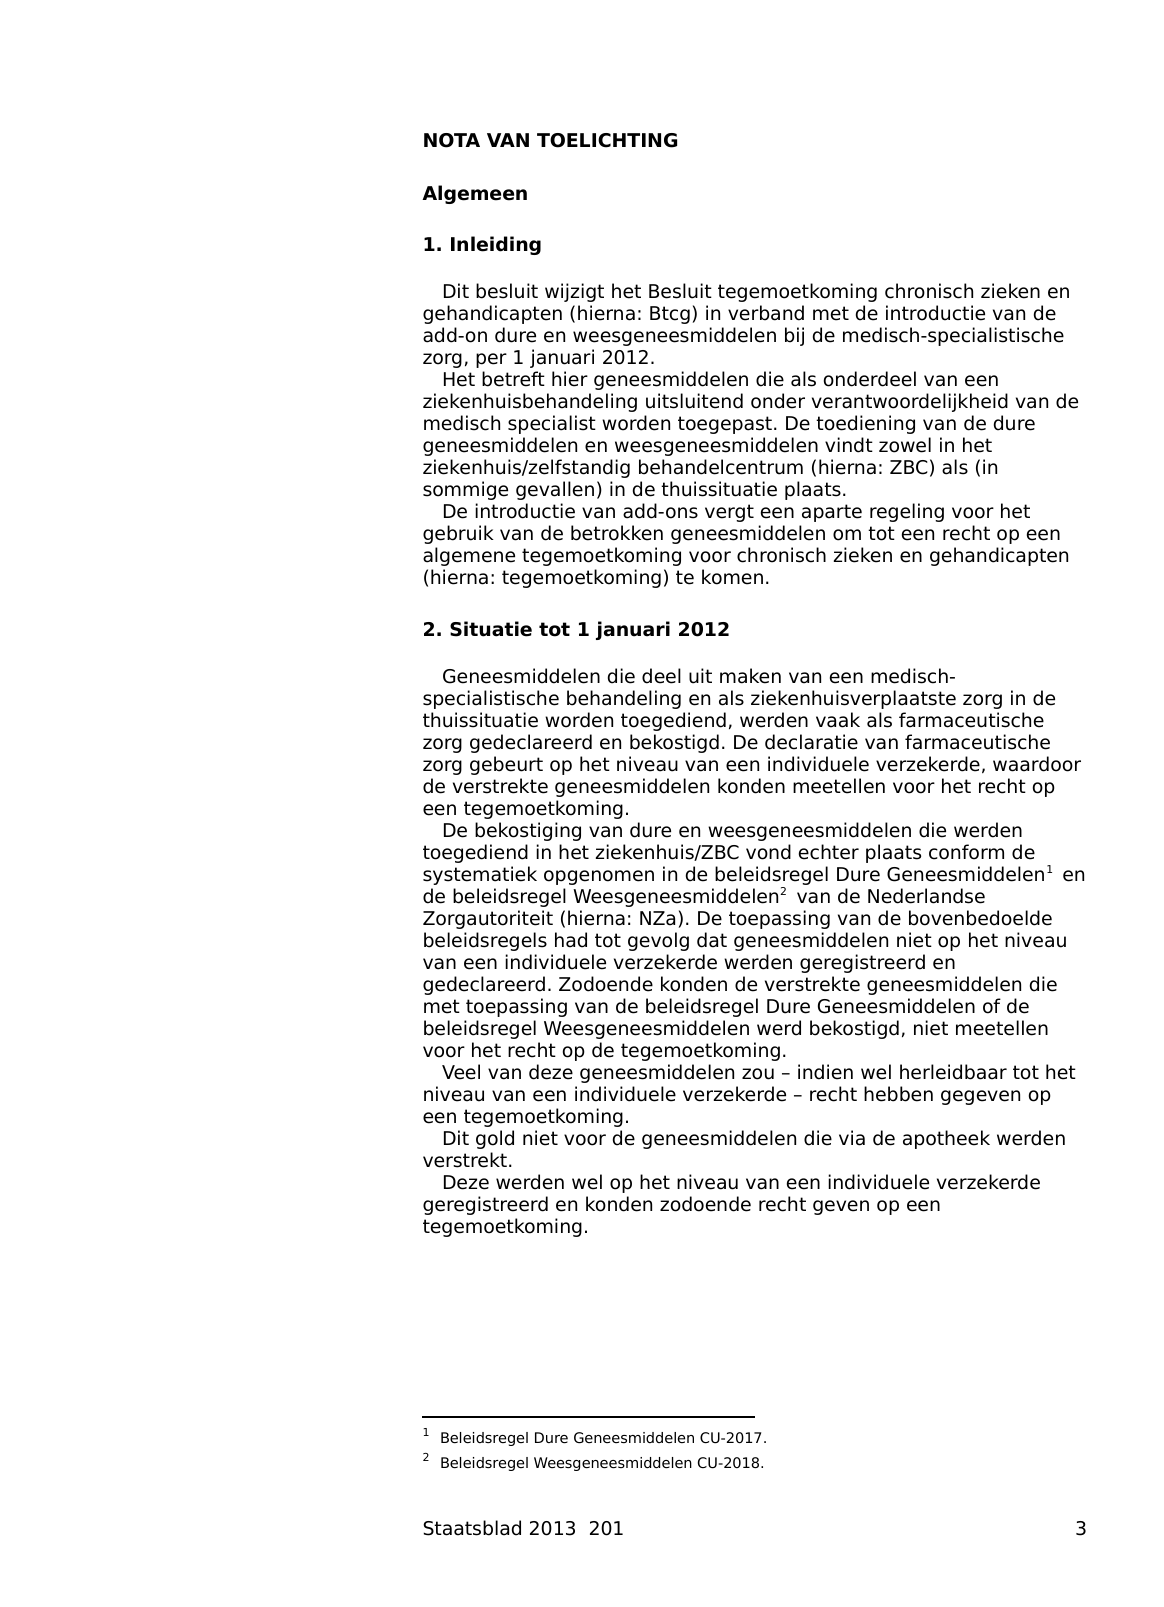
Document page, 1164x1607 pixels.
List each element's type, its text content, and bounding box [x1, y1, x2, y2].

text Deze werden wel op het niveau van een individuele verzekerde geregistreerd en konden zodoende recht geven op een tegemoetkoming. [422, 1172, 1087, 1237]
text De introductie van add-ons vergt een aparte regeling voor het gebruik van de betrokken geneesmiddelen om tot een recht op een algemene tegemoetkoming voor chronisch zieken en gehandicapten (hierna: tegemoetkoming) te komen. [422, 501, 1087, 589]
text Het betreft hier geneesmiddelen die als onderdeel van een ziekenhuisbehandeling uitsluitend onder verantwoordelijkheid van de medisch specialist worden toegepast. De toediening van de dure geneesmiddelen en weesgeneesmiddelen vindt zowel in het ziekenhuis/zelfstandig behandelcentrum (hierna: ZBC) als (in sommige gevallen) in de thuissituatie plaats. [422, 369, 1087, 501]
text Dit besluit wijzigt het Besluit tegemoetkoming chronisch zieken en gehandicapten (hierna: Btcg) in verband met de introductie van de add-on dure en weesgeneesmiddelen bij de medisch-specialistische zorg, per 1 januari 2012. [422, 281, 1087, 369]
subtitle Algemeen [422, 182, 1087, 204]
text Veel van deze geneesmiddelen zou – indien wel herleidbaar tot het niveau van een individuele verzekerde – recht hebben gegeven op een tegemoetkoming. [422, 1062, 1087, 1128]
text De bekostiging van dure en weesgeneesmiddelen die werden toegediend in het ziekenhuis/ZBC vond echter plaats conform de systematiek opgenomen in de beleidsregel Dure Geneesmiddelen en de beleidsregel Weesgeneesmiddelen van de Nederlandse Zorgautoriteit (hierna: NZa). De toepassing van de bovenbedoelde beleidsregels had tot gevolg dat geneesmiddelen niet op het niveau van een individuele verzekerde werden geregistreerd en gedeclareerd. Zodoende konden de verstrekte geneesmiddelen die met toepassing van de beleidsregel Dure Geneesmiddelen of de beleidsregel Weesgeneesmiddelen werd bekostigd, niet meetellen voor het recht op de tegemoetkoming. [422, 820, 1087, 1062]
text Beleidsregel Dure Geneesmiddelen CU-2017. [422, 1426, 1087, 1448]
text Beleidsregel Weesgeneesmiddelen CU-2018. [422, 1451, 1087, 1473]
text Geneesmiddelen die deel uit maken van een medisch-specialistische behandeling en als ziekenhuisverplaatste zorg in de thuissituatie worden toegediend, werden vaak als farmaceutische zorg gedeclareerd en bekostigd. De declaratie van farmaceutische zorg gebeurt op het niveau van een individuele verzekerde, waardoor de verstrekte geneesmiddelen konden meetellen voor het recht op een tegemoetkoming. [422, 666, 1087, 820]
subtitle 1. Inleiding [422, 234, 1087, 256]
subtitle NOTA VAN TOELICHTING [422, 130, 1087, 152]
subtitle 2. Situatie tot 1 januari 2012 [422, 619, 1087, 641]
text Dit gold niet voor de geneesmiddelen die via de apotheek werden verstrekt. [422, 1128, 1087, 1172]
